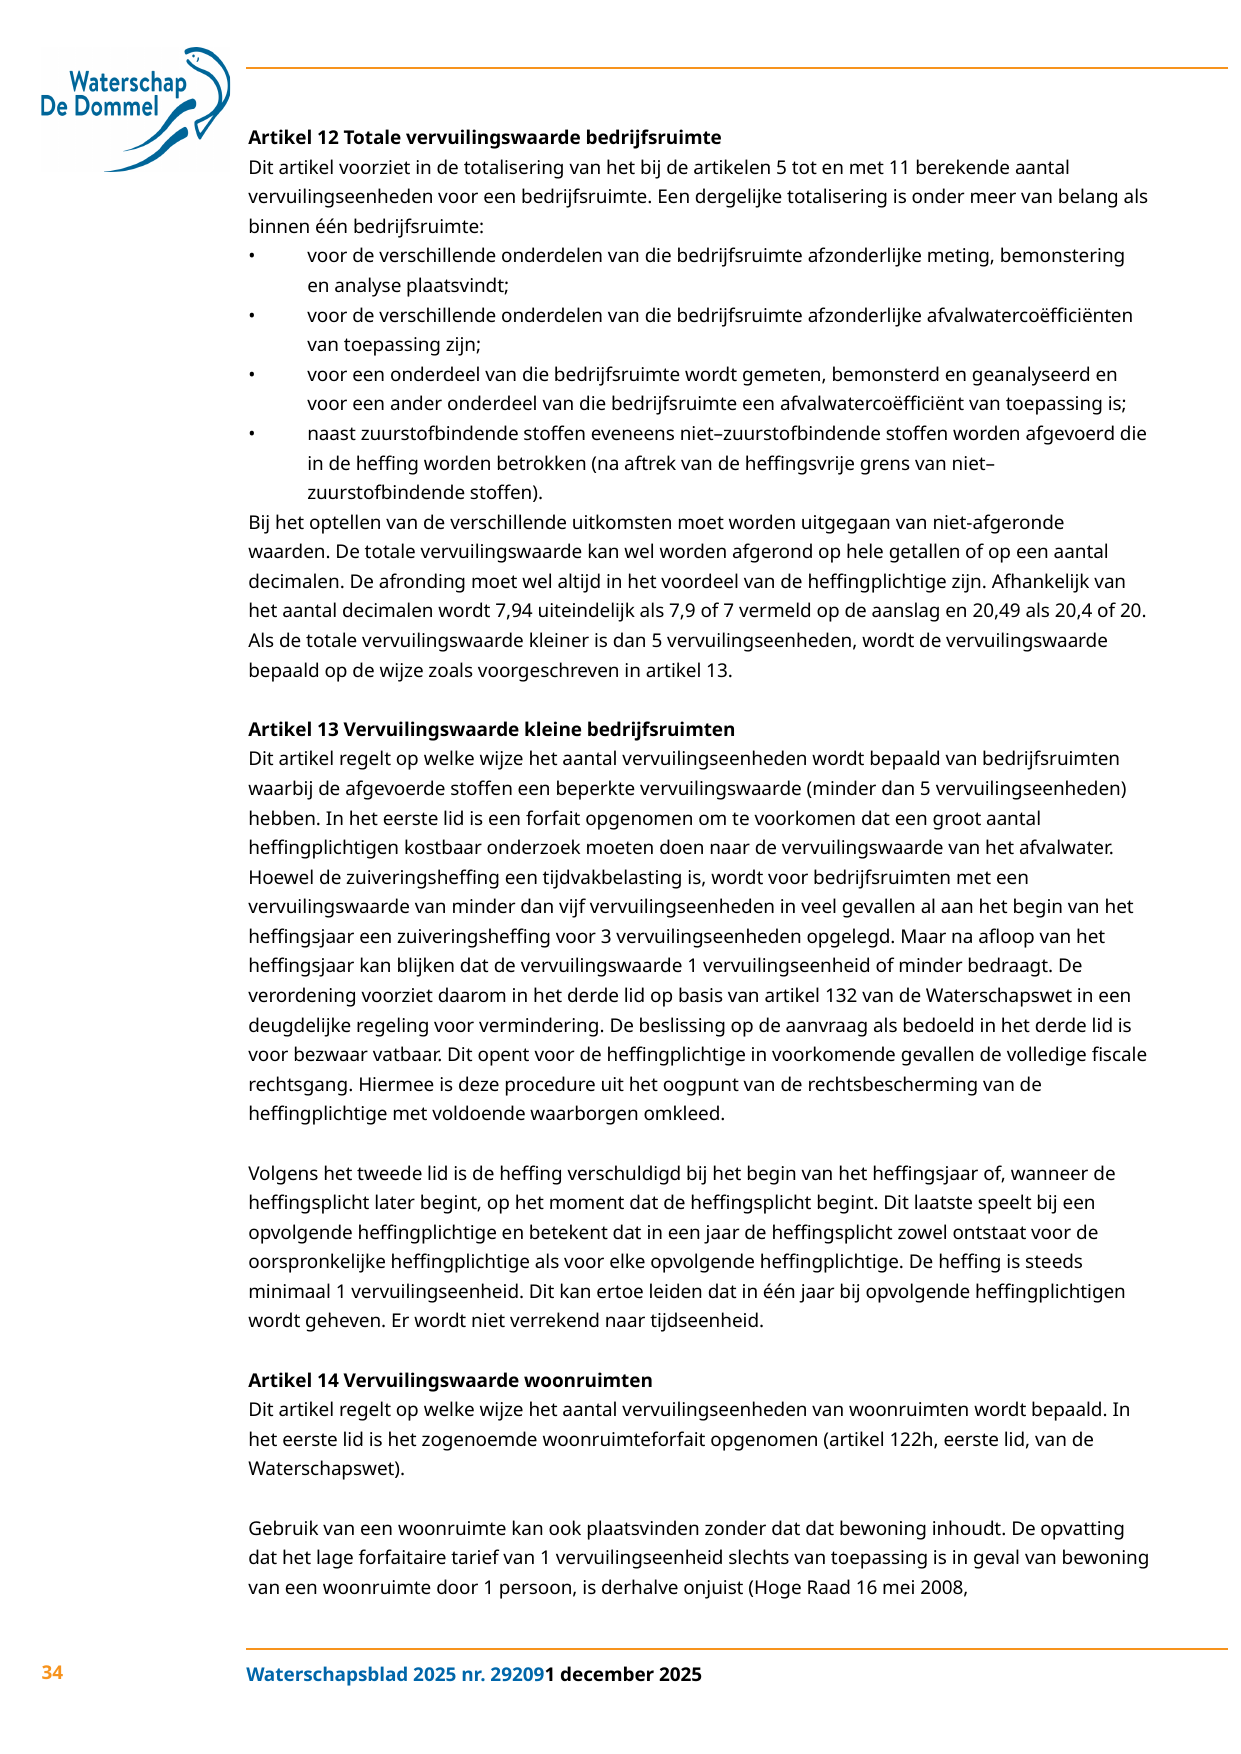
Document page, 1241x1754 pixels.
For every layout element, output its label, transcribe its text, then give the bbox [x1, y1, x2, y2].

text Volgens het tweede lid is de heffing verschuldigd bij het begin van het heffingsjaar of, wanneer de heffingsplicht later begint, op het moment dat de heffingsplicht begint. Dit laatste speelt bij een opvolgende heffingplichtige en betekent dat in een jaar de heffingsplicht zowel ontstaat voor de oorspronkelijke heffingplichtige als voor elke opvolgende heffingplichtige. De heffing is steeds minimaal 1 vervuilingseenheid. Dit kan ertoe leiden dat in één jaar bij opvolgende heffingplichtigen wordt geheven. Er wordt niet verrekend naar tijdseenheid. [248, 1160, 1152, 1333]
text Artikel 12 Totale vervuilingswaarde bedrijfsruimte [248, 124, 1152, 150]
picture [45, 99, 51, 111]
text Dit artikel regelt op welke wijze het aantal vervuilingseenheden van woonruimten wordt bepaald. In het eerste lid is het zogenoemde woonruimteforfait opgenomen (artikel 122h, eerste lid, van de Waterschapswet). [248, 1396, 1152, 1481]
text Artikel 13 Vervuilingswaarde kleine bedrijfsruimten [248, 716, 1152, 742]
list voor de verschillende onderdelen van die bedrijfsruimte afzonderlijke afvalwatercoëfficiënten van toepassing zijn; [248, 302, 1152, 357]
text Bij het optellen van de verschillende uitkomsten moet worden uitgegaan van niet-afgeronde waarden. De totale vervuilingswaarde kan wel worden afgerond op hele getallen of op een aantal decimalen. De afronding moet wel altijd in het voordeel van de heffingplichtige zijn. Afhankelijk van het aantal decimalen wordt 7,94 uiteindelijk als 7,9 of 7 vermeld op de aanslag en 20,49 als 20,4 of 20. Als de totale vervuilingswaarde kleiner is dan 5 vervuilingseenheden, wordt de vervuilingswaarde bepaald op de wijze zoals voorgeschreven in artikel 13. [248, 509, 1152, 683]
picture [198, 118, 210, 131]
picture [41, 47, 231, 172]
text Dit artikel regelt op welke wijze het aantal vervuilingseenheden wordt bepaald van bedrijfsruimten waarbij de afgevoerde stoffen een beperkte vervuilingswaarde (minder dan 5 vervuilingseenheden) hebben. In het eerste lid is een forfait opgenomen om te voorkomen dat een groot aantal heffingplichtigen kostbaar onderzoek moeten doen naar de vervuilingswaarde van het afvalwater. Hoewel de zuiveringsheffing een tijdvakbelasting is, wordt voor bedrijfsruimten met een vervuilingswaarde van minder dan vijf vervuilingseenheden in veel gevallen al aan het begin van het heffingsjaar een zuiveringsheffing voor 3 vervuilingseenheden opgelegd. Maar na afloop van het heffingsjaar kan blijken dat de vervuilingswaarde 1 vervuilingseenheid of minder bedraagt. De verordening voorziet daarom in het derde lid op basis van artikel 132 van de Waterschapswet in een deugdelijke regeling voor vermindering. De beslissing op de aanvraag als bedoeld in het derde lid is voor bezwaar vatbaar. Dit opent voor de heffingplichtige in voorkomende gevallen de volledige fiscale rechtsgang. Hiermee is deze procedure uit het oogpunt van de rechtsbescherming van de heffingplichtige met voldoende waarborgen omkleed. [248, 746, 1152, 1126]
text Artikel 14 Vervuilingswaarde woonruimten [248, 1367, 1152, 1393]
list naast zuurstofbindende stoffen eveneens niet–zuurstofbindende stoffen worden afgevoerd die in de heffing worden betrokken (na aftrek van de heffingsvrije grens van niet–zuurstofbindende stoffen). [248, 420, 1152, 505]
list voor een onderdeel van die bedrijfsruimte wordt gemeten, bemonsterd en geanalyseerd en voor een ander onderdeel van die bedrijfsruimte een afvalwatercoëfficiënt van toepassing is; [248, 361, 1152, 416]
text Gebruik van een woonruimte kan ook plaatsvinden zonder dat dat bewoning inhoudt. De opvatting dat het lage forfaitaire tarief van 1 vervuilingseenheid slechts van toepassing is in geval van bewoning van een woonruimte door 1 persoon, is derhalve onjuist (Hoge Raad 16 mei 2008, [248, 1515, 1152, 1600]
text Dit artikel voorziet in de totalisering van het bij de artikelen 5 tot en met 11 berekende aantal vervuilingseenheden voor een bedrijfsruimte. Een dergelijke totalisering is onder meer van belang als binnen één bedrijfsruimte: [248, 154, 1152, 239]
picture [204, 47, 231, 76]
list voor de verschillende onderdelen van die bedrijfsruimte afzonderlijke meting, bemonstering en analyse plaatsvindt; [248, 243, 1152, 298]
